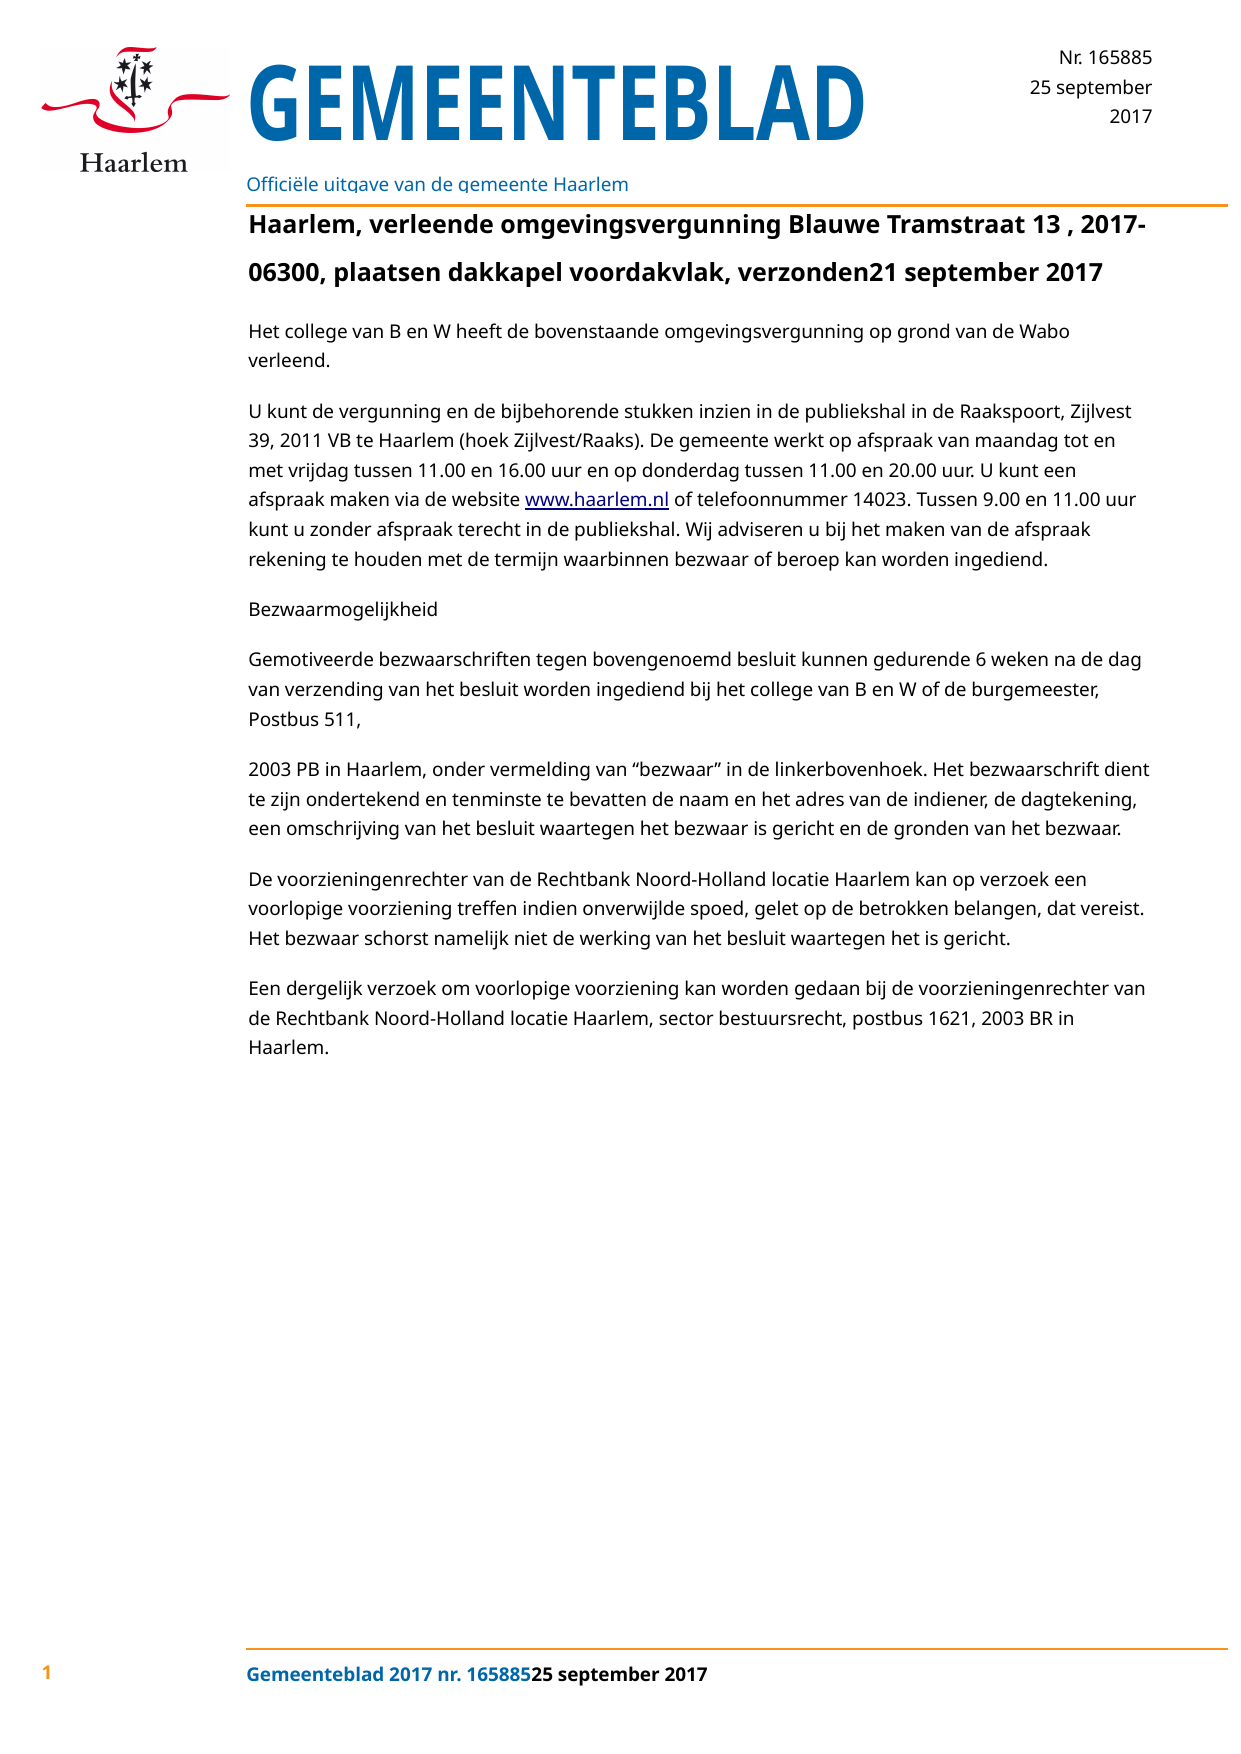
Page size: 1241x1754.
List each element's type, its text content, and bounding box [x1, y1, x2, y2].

text De voorzieningenrechter van de Rechtbank Noord-Holland locatie Haarlem kan op verzoek een voorlopige voorziening treffen indien onverwijlde spoed, gelet op de betrokken belangen, dat vereist. Het bezwaar schorst namelijk niet de werking van het besluit waartegen het is gericht. [248, 866, 1152, 951]
text 2003 PB in Haarlem, onder vermelding van “bezwaar” in de linkerbovenhoek. Het bezwaarschrift dient te zijn ondertekend en tenminste te bevatten de naam en het adres van de indiener, de dagtekening, een omschrijving van het besluit waartegen het bezwaar is gericht en de gronden van het bezwaar. [248, 756, 1152, 841]
text Het college van B en W heeft de bovenstaande omgevingsvergunning op grond van de Wabo verleend. [248, 318, 1152, 373]
text U kunt de vergunning en de bijbehorende stukken inzien in de publiekshal in de Raakspoort, Zijlvest 39, 2011 VB te Haarlem (hoek Zijlvest/Raaks). De gemeente werkt op afspraak van maandag tot en met vrijdag tussen 11.00 en 16.00 uur en op donderdag tussen 11.00 en 20.00 uur. U kunt een afspraak maken via de website www.haarlem.nl of telefoonnummer 14023. Tussen 9.00 en 11.00 uur kunt u zonder afspraak terecht in de publiekshal. Wij adviseren u bij het maken van de afspraak rekening te houden met de termijn waarbinnen bezwaar of beroep kan worden ingediend. [248, 398, 1152, 572]
text Een dergelijk verzoek om voorlopige voorziening kan worden gedaan bij de voorzieningenrechter van de Rechtbank Noord-Holland locatie Haarlem, sector bestuursrecht, postbus 1621, 2003 BR in Haarlem. [248, 975, 1152, 1060]
picture [41, 47, 231, 172]
text Haarlem, verleende omgevingsvergunning Blauwe Tramstraat 13 , 2017-06300, plaatsen dakkapel voordakvlak, verzonden21 september 2017 [248, 207, 1152, 288]
text Gemotiveerde bezwaarschriften tegen bovengenoemd besluit kunnen gedurende 6 weken na de dag van verzending van het besluit worden ingediend bij het college van B en W of de burgemeester, Postbus 511, [248, 647, 1152, 732]
text Bezwaarmogelijkheid [248, 596, 1152, 622]
